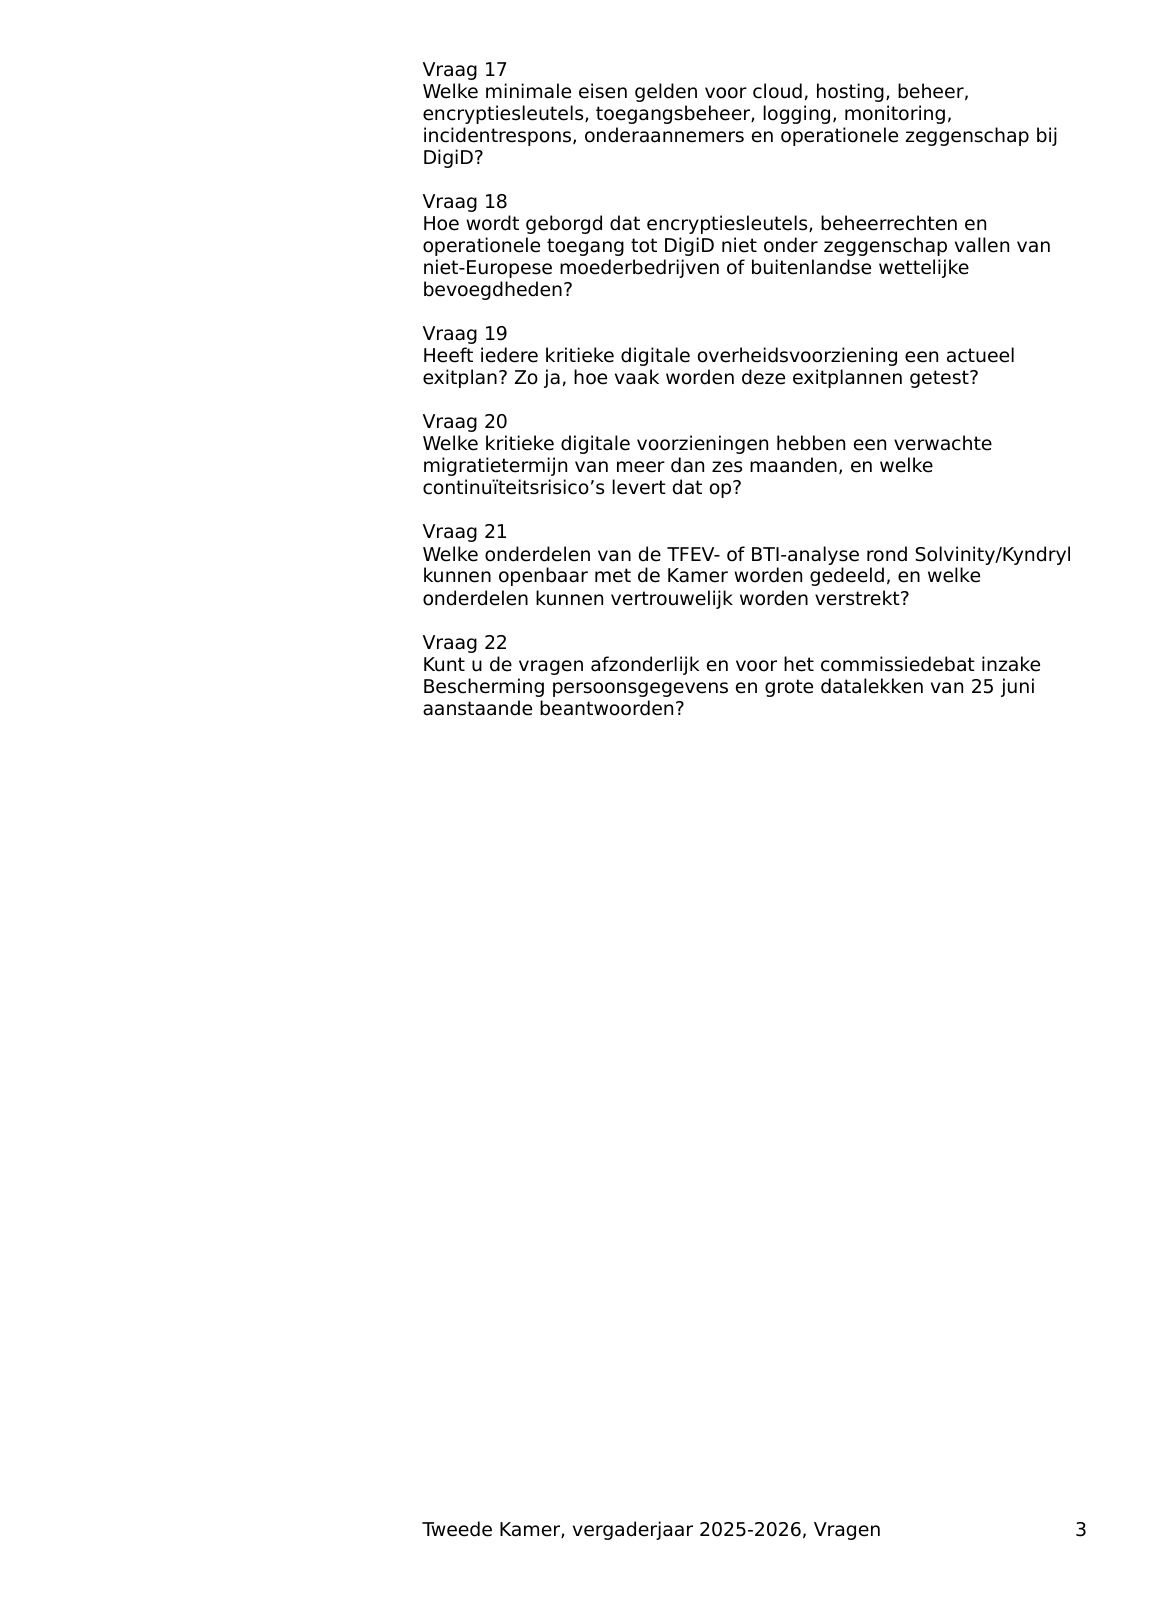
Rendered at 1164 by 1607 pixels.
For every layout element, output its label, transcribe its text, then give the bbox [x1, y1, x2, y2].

text Kunt u de vragen afzonderlijk en voor het commissiedebat inzake Bescherming persoonsgegevens en grote datalekken van 25 juni aanstaande beantwoorden? [422, 653, 1087, 719]
text Welke minimale eisen gelden voor cloud, hosting, beheer, encryptiesleutels, toegangsbeheer, logging, monitoring, incidentrespons, onderaannemers en operationele zeggenschap bij DigiD? [422, 81, 1087, 169]
text Vraag 18 [422, 191, 1087, 213]
text Heeft iedere kritieke digitale overheidsvoorziening een actueel exitplan? Zo ja, hoe vaak worden deze exitplannen getest? [422, 345, 1087, 389]
text Vraag 20 [422, 411, 1087, 433]
text Vraag 21 [422, 521, 1087, 543]
text Vraag 17 [422, 59, 1087, 81]
text Welke kritieke digitale voorzieningen hebben een verwachte migratietermijn van meer dan zes maanden, en welke continuïteitsrisico’s levert dat op? [422, 433, 1087, 499]
text Welke onderdelen van de TFEV- of BTI-analyse rond Solvinity/Kyndryl kunnen openbaar met de Kamer worden gedeeld, en welke onderdelen kunnen vertrouwelijk worden verstrekt? [422, 543, 1087, 609]
text Hoe wordt geborgd dat encryptiesleutels, beheerrechten en operationele toegang tot DigiD niet onder zeggenschap vallen van niet-Europese moederbedrijven of buitenlandse wettelijke bevoegdheden? [422, 213, 1087, 301]
text Vraag 19 [422, 323, 1087, 345]
text Vraag 22 [422, 632, 1087, 653]
